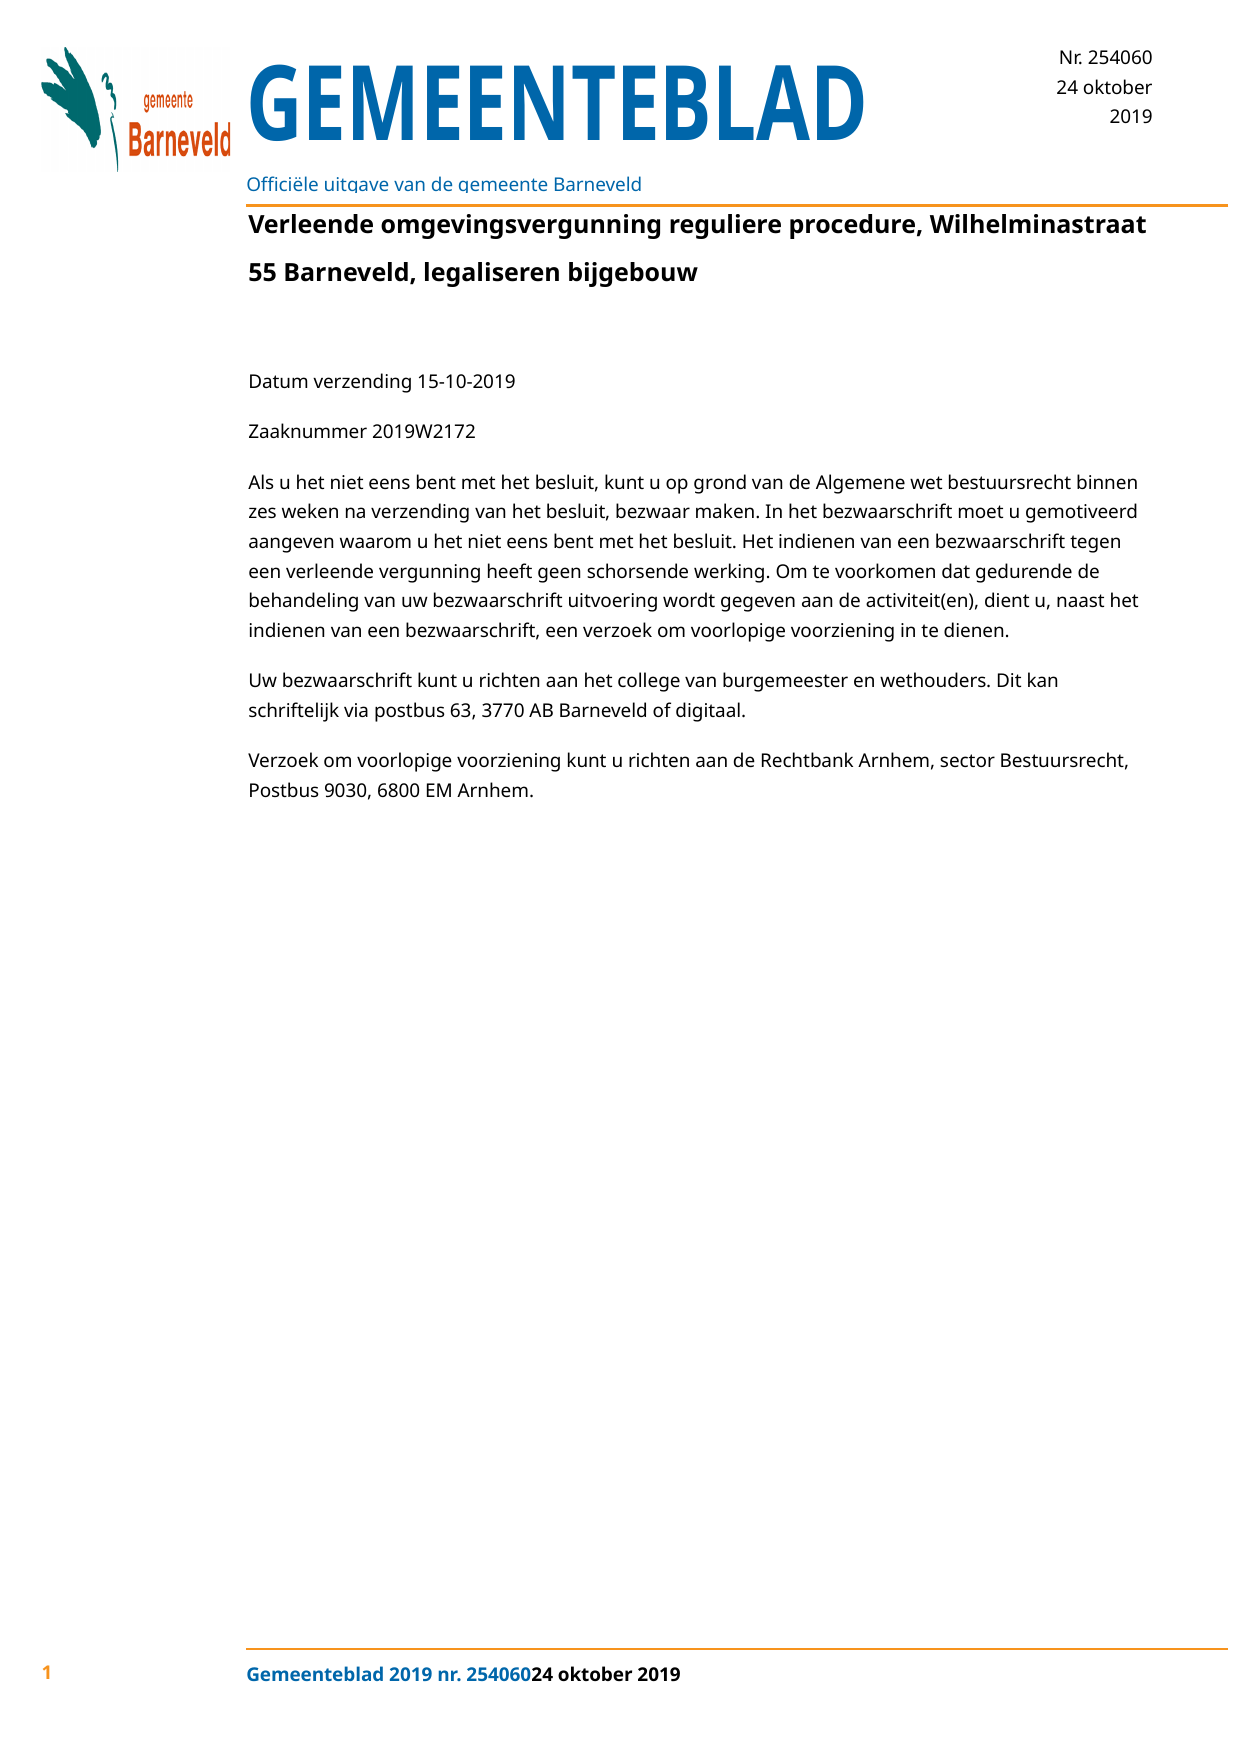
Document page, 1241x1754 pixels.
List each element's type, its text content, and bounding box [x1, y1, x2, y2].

text Uw bezwaarschrift kunt u richten aan het college van burgemeester en wethouders. Dit kan schriftelijk via postbus 63, 3770 AB Barneveld of digitaal. [248, 667, 1152, 723]
text Datum verzending 15-10-2019 [248, 368, 1152, 394]
text Als u het niet eens bent met het besluit, kunt u op grond van de Algemene wet bestuursrecht binnen zes weken na verzending van het besluit, bezwaar maken. In het bezwaarschrift moet u gemotiveerd aangeven waarom u het niet eens bent met het besluit. Het indienen van een bezwaarschrift tegen een verleende vergunning heeft geen schorsende werking. Om te voorkomen dat gedurende de behandeling van uw bezwaarschrift uitvoering wordt gegeven aan de activiteit(en), dient u, naast het indienen van een bezwaarschrift, een verzoek om voorlopige voorziening in te dienen. [248, 469, 1152, 643]
picture [41, 47, 231, 172]
text Zaaknummer 2019W2172 [248, 419, 1152, 444]
text Verleende omgevingsvergunning reguliere procedure, Wilhelminastraat 55 Barneveld, legaliseren bijgebouw [248, 207, 1152, 288]
text Verzoek om voorlopige voorziening kunt u richten aan de Rechtbank Arnhem, sector Bestuursrecht, Postbus 9030, 6800 EM Arnhem. [248, 747, 1152, 803]
